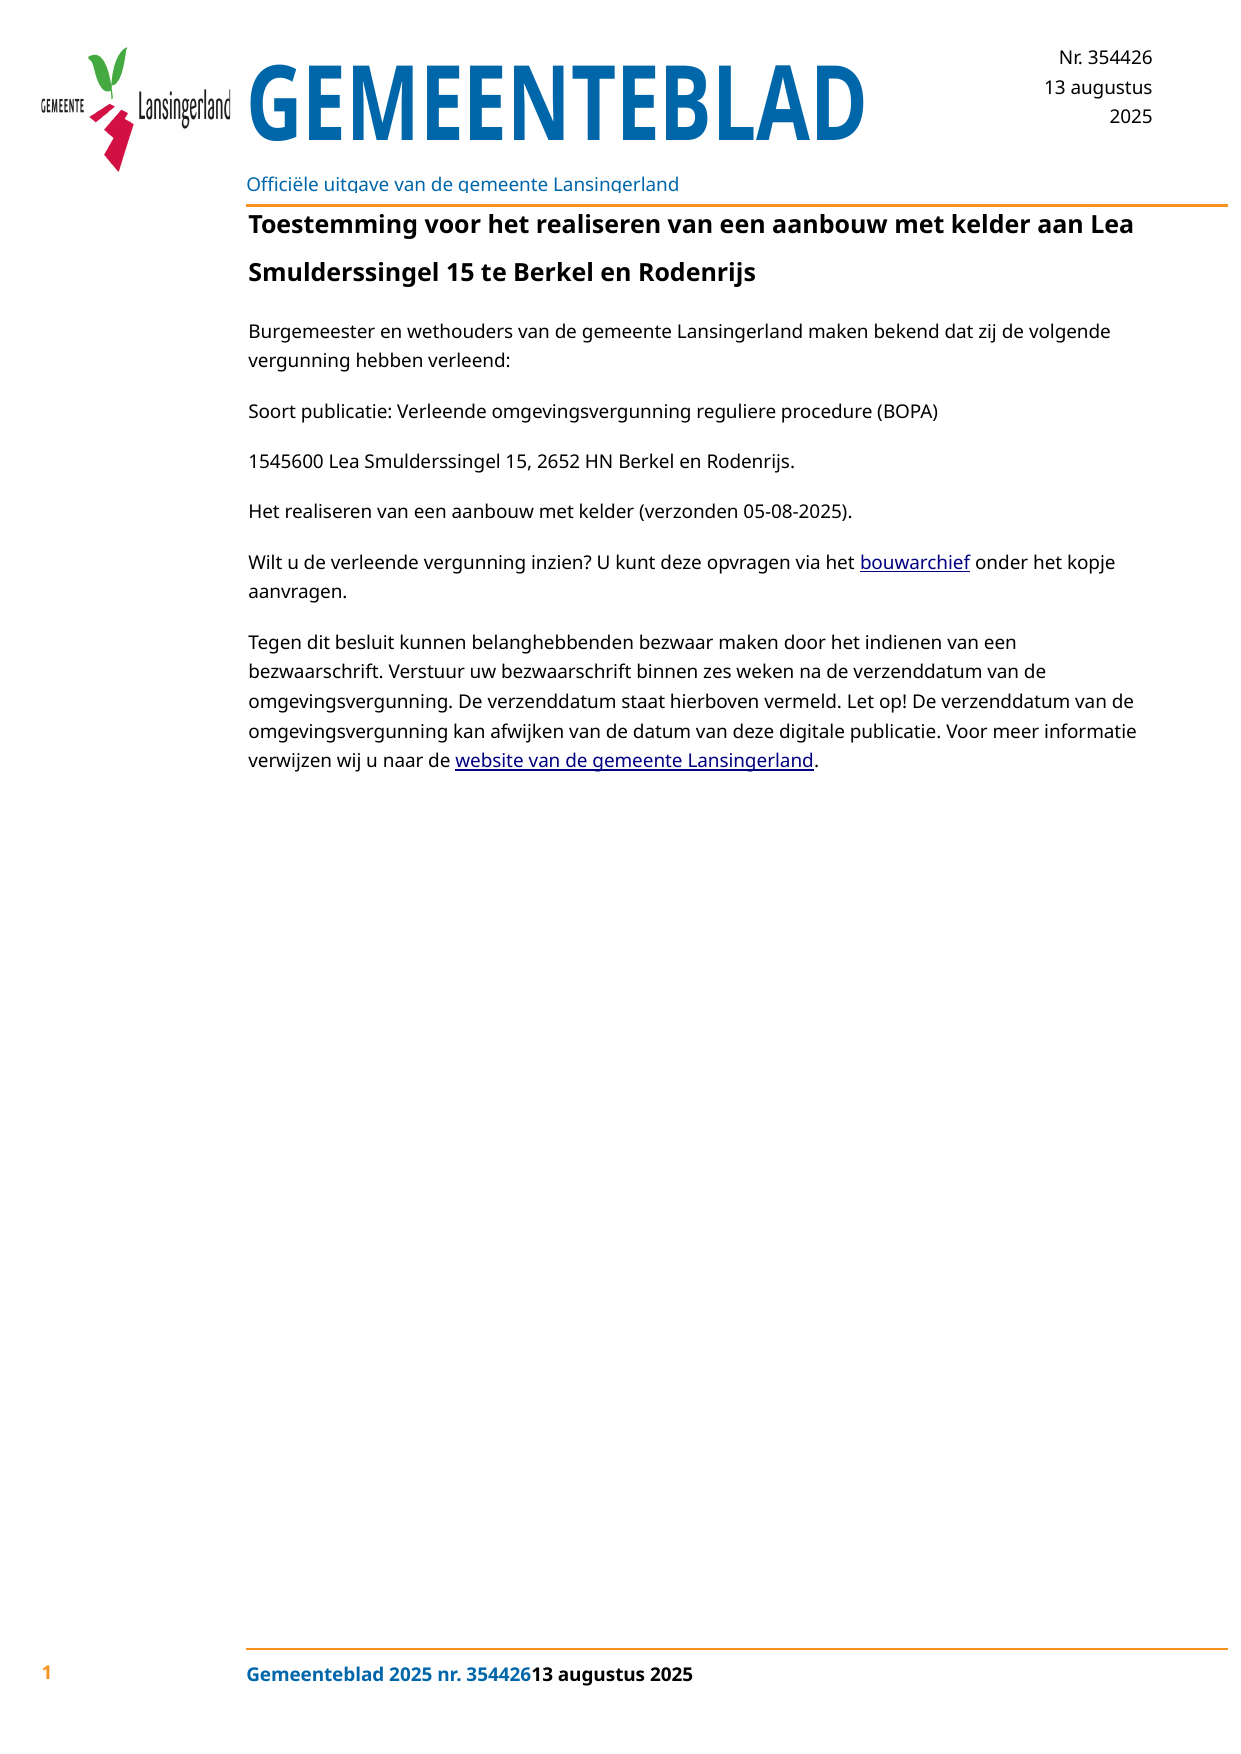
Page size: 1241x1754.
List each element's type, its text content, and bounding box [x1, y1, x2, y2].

text Tegen dit besluit kunnen belanghebbenden bezwaar maken door het indienen van een bezwaarschrift. Verstuur uw bezwaarschrift binnen zes weken na de verzenddatum van de omgevingsvergunning. De verzenddatum staat hierboven vermeld. Let op! De verzenddatum van de omgevingsvergunning kan afwijken van de datum van deze digitale publicatie. Voor meer informatie verwijzen wij u naar de website van de gemeente Lansingerland. [248, 629, 1152, 773]
text Soort publicatie: Verleende omgevingsvergunning reguliere procedure (BOPA) [248, 398, 1152, 424]
text Toestemming voor het realiseren van een aanbouw met kelder aan Lea Smulderssingel 15 te Berkel en Rodenrijs [248, 207, 1152, 288]
text Wilt u de verleende vergunning inzien? U kunt deze opvragen via het bouwarchief onder het kopje aanvragen. [248, 549, 1152, 604]
text Burgemeester en wethouders van de gemeente Lansingerland maken bekend dat zij de volgende vergunning hebben verleend: [248, 318, 1152, 373]
text 1545600 Lea Smulderssingel 15, 2652 HN Berkel en Rodenrijs. [248, 448, 1152, 474]
text Het realiseren van een aanbouw met kelder (verzonden 05-08-2025). [248, 499, 1152, 524]
picture [41, 47, 231, 172]
